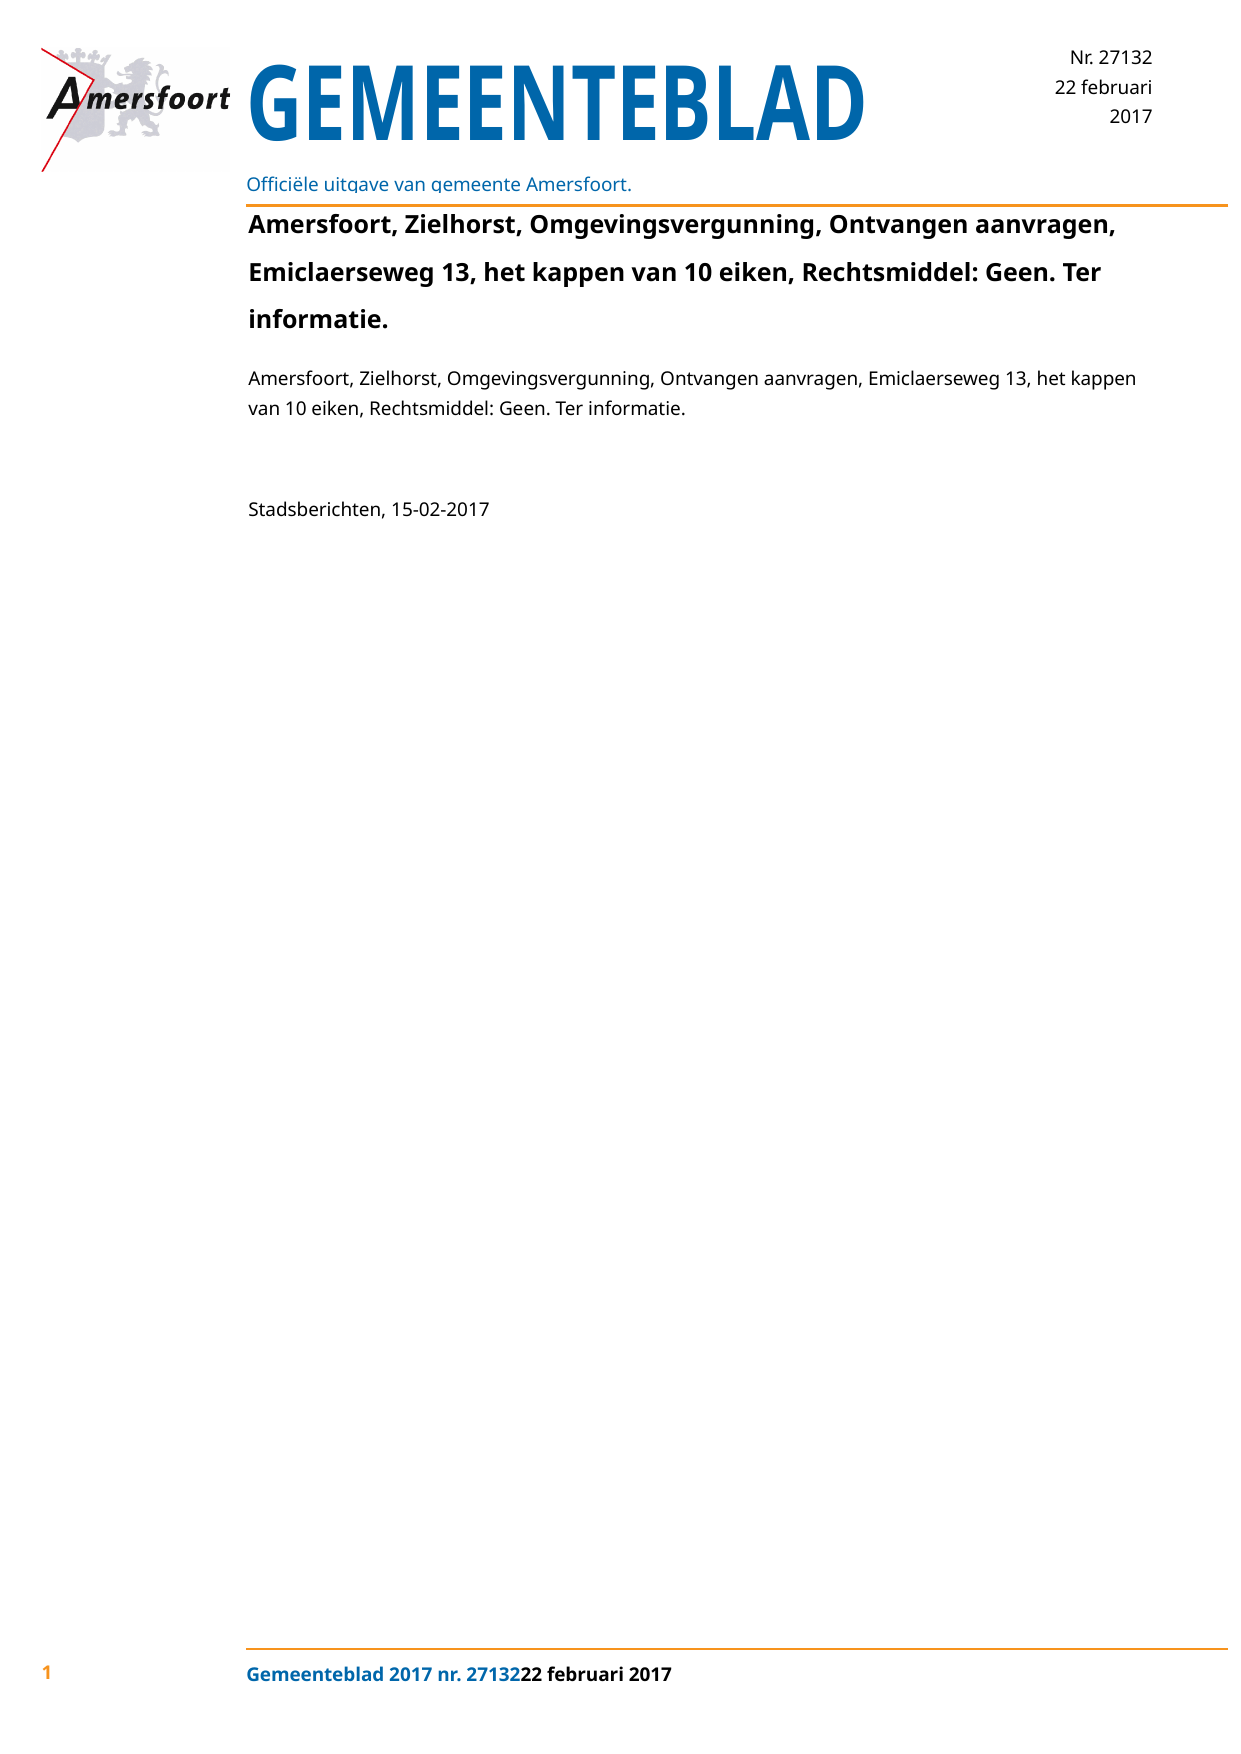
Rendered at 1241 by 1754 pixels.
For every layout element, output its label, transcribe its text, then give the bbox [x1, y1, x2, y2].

text Amersfoort, Zielhorst, Omgevingsvergunning, Ontvangen aanvragen, Emiclaerseweg 13, het kappen van 10 eiken, Rechtsmiddel: Geen. Ter informatie. [248, 366, 1152, 421]
text Amersfoort, Zielhorst, Omgevingsvergunning, Ontvangen aanvragen, Emiclaerseweg 13, het kappen van 10 eiken, Rechtsmiddel: Geen. Ter informatie. [248, 207, 1152, 336]
picture [41, 47, 231, 172]
text Stadsberichten, 15-02-2017 [248, 496, 1152, 522]
